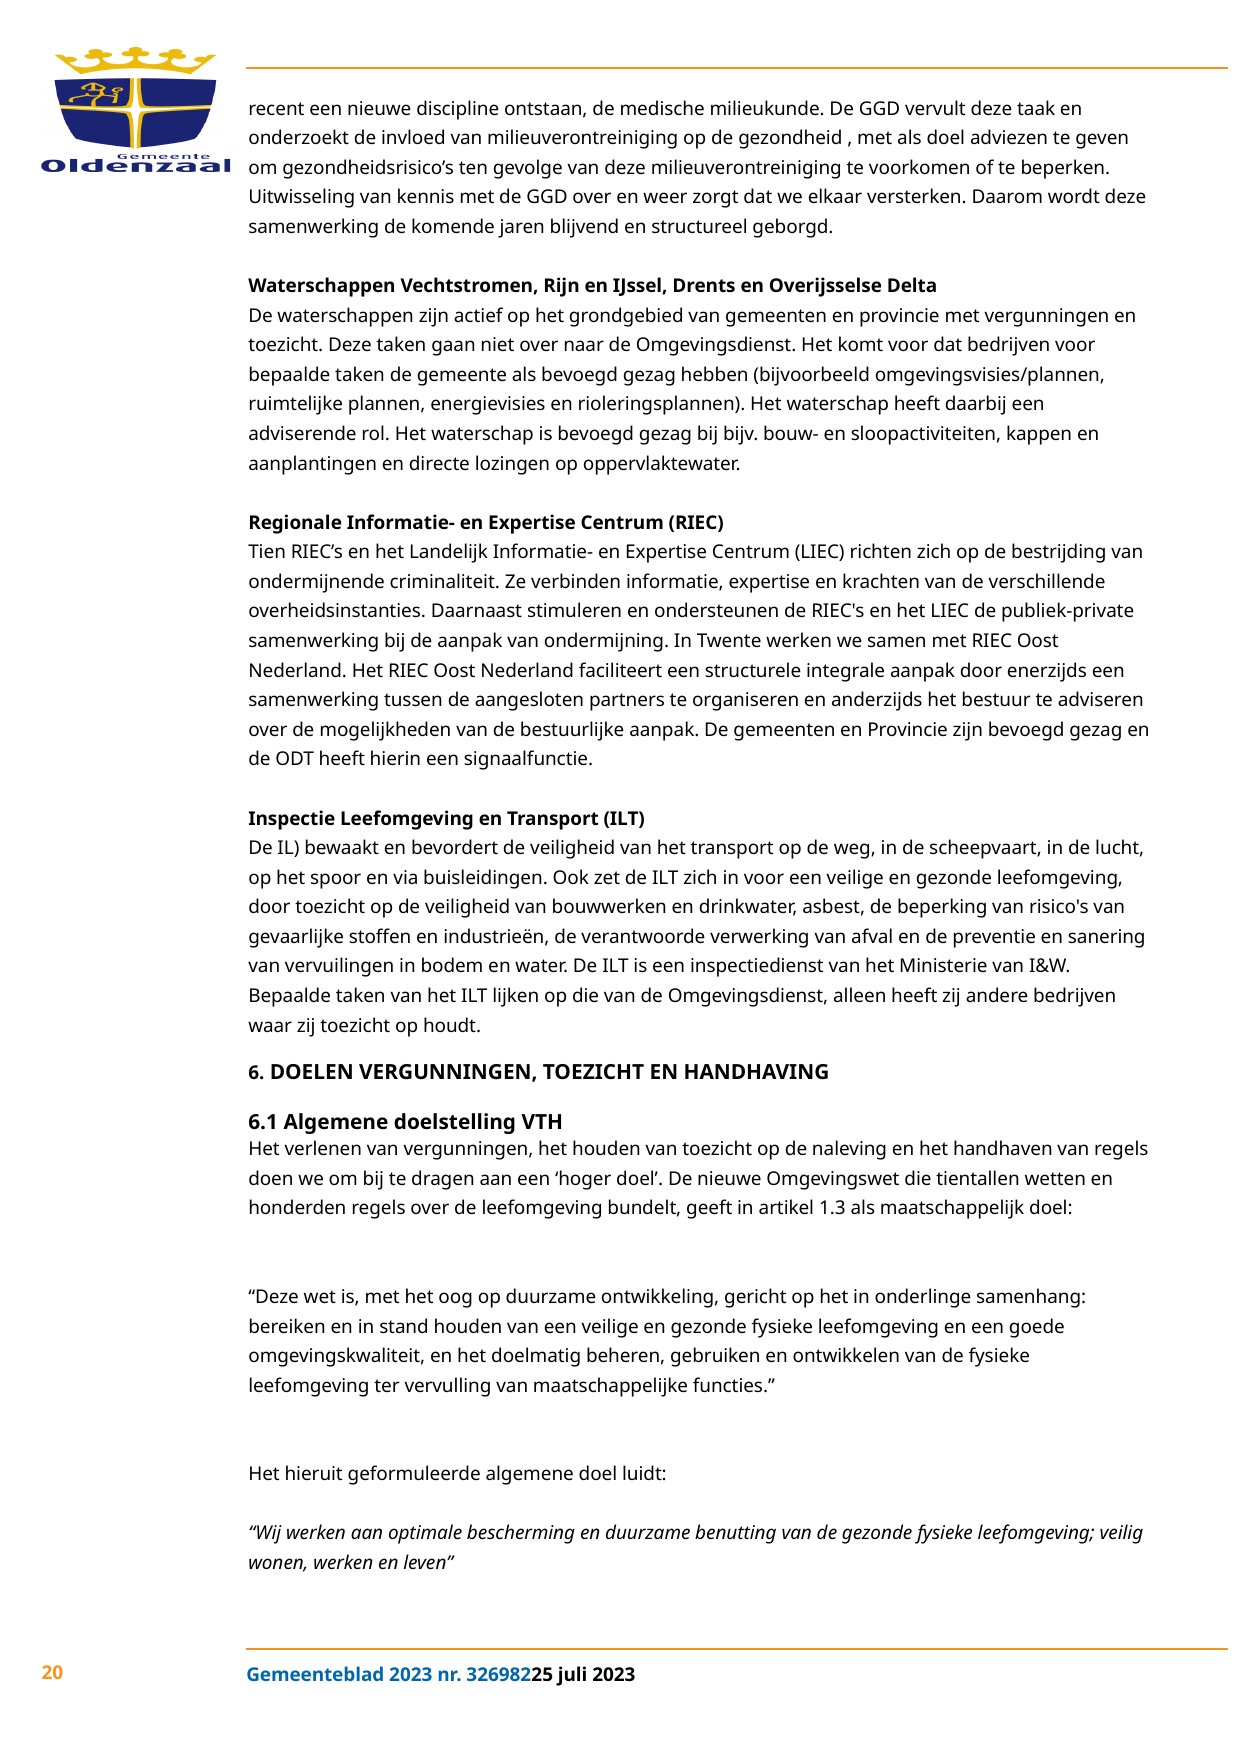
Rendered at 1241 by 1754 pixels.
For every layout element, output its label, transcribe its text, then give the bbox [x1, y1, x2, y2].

text 6.1 Algemene doelstelling VTH [248, 1107, 1152, 1135]
text Inspectie Leefomgeving en Transport (ILT) [248, 805, 1152, 831]
text Het verlenen van vergunningen, het houden van toezicht op de naleving en het handhaven van regels doen we om bij te dragen aan een ‘hoger doel’. De nieuwe Omgevingswet die tientallen wetten en honderden regels over de leefomgeving bundelt, geeft in artikel 1.3 als maatschappelijk doel: [248, 1135, 1152, 1220]
text Tien RIEC’s en het Landelijk Informatie- en Expertise Centrum (LIEC) richten zich op de bestrijding van ondermijnende criminaliteit. Ze verbinden informatie, expertise en krachten van de verschillende overheidsinstanties. Daarnaast stimuleren en ondersteunen de RIEC's en het LIEC de publiek-private samenwerking bij de aanpak van ondermijning. In Twente werken we samen met RIEC Oost Nederland. Het RIEC Oost Nederland faciliteert een structurele integrale aanpak door enerzijds een samenwerking tussen de aangesloten partners te organiseren en anderzijds het bestuur te adviseren over de mogelijkheden van de bestuurlijke aanpak. De gemeenten en Provincie zijn bevoegd gezag en de ODT heeft hierin een signaalfunctie. [248, 538, 1152, 771]
picture [41, 47, 231, 172]
text De waterschappen zijn actief op het grondgebied van gemeenten en provincie met vergunningen en toezicht. Deze taken gaan niet over naar de Omgevingsdienst. Het komt voor dat bedrijven voor bepaalde taken de gemeente als bevoegd gezag hebben (bijvoorbeeld omgevingsvisies/plannen, ruimtelijke plannen, energievisies en rioleringsplannen). Het waterschap heeft daarbij een adviserende rol. Het waterschap is bevoegd gezag bij bijv. bouw- en sloopactiviteiten, kappen en aanplantingen en directe lozingen op oppervlaktewater. [248, 302, 1152, 476]
text De IL) bewaakt en bevordert de veiligheid van het transport op de weg, in de scheepvaart, in de lucht, op het spoor en via buisleidingen. Ook zet de ILT zich in voor een veilige en gezonde leefomgeving, door toezicht op de veiligheid van bouwwerken en drinkwater, asbest, de beperking van risico's van gevaarlijke stoffen en industrieën, de verantwoorde verwerking van afval en de preventie en sanering van vervuilingen in bodem en water. De ILT is een inspectiedienst van het Ministerie van I&W. Bepaalde taken van het ILT lijken op die van de Omgevingsdienst, alleen heeft zij andere bedrijven waar zij toezicht op houdt. [248, 834, 1152, 1038]
table_header “Deze wet is, met het oog op duurzame ontwikkeling, gericht op het in onderlinge samenhang: bereiken en in stand houden van een veilige en gezonde fysieke leefomgeving en een goede omgevingskwaliteit, en het doelmatig beheren, gebruiken en ontwikkelen van de fysieke leefomgeving ter vervulling van maatschappelijke functies.” [248, 1254, 1152, 1427]
text recent een nieuwe discipline ontstaan, de medische milieukunde. De GGD vervult deze taak en onderzoekt de invloed van milieuverontreiniging op de gezondheid , met als doel adviezen te geven om gezondheidsrisico’s ten gevolge van deze milieuverontreiniging te voorkomen of te beperken. Uitwisseling van kennis met de GGD over en weer zorgt dat we elkaar versterken. Daarom wordt deze samenwerking de komende jaren blijvend en structureel geborgd. [248, 95, 1152, 239]
text 6. DOELEN VERGUNNINGEN, TOEZICHT EN HANDHAVING [248, 1057, 1152, 1086]
text “Wij werken aan optimale bescherming en duurzame benutting van de gezonde fysieke leefomgeving; veilig wonen, werken en leven” [248, 1519, 1152, 1574]
text Regionale Informatie- en Expertise Centrum (RIEC) [248, 509, 1152, 535]
text Het hieruit geformuleerde algemene doel luidt: [248, 1460, 1152, 1486]
text Waterschappen Vechtstromen, Rijn en IJssel, Drents en Overijsselse Delta [248, 272, 1152, 298]
